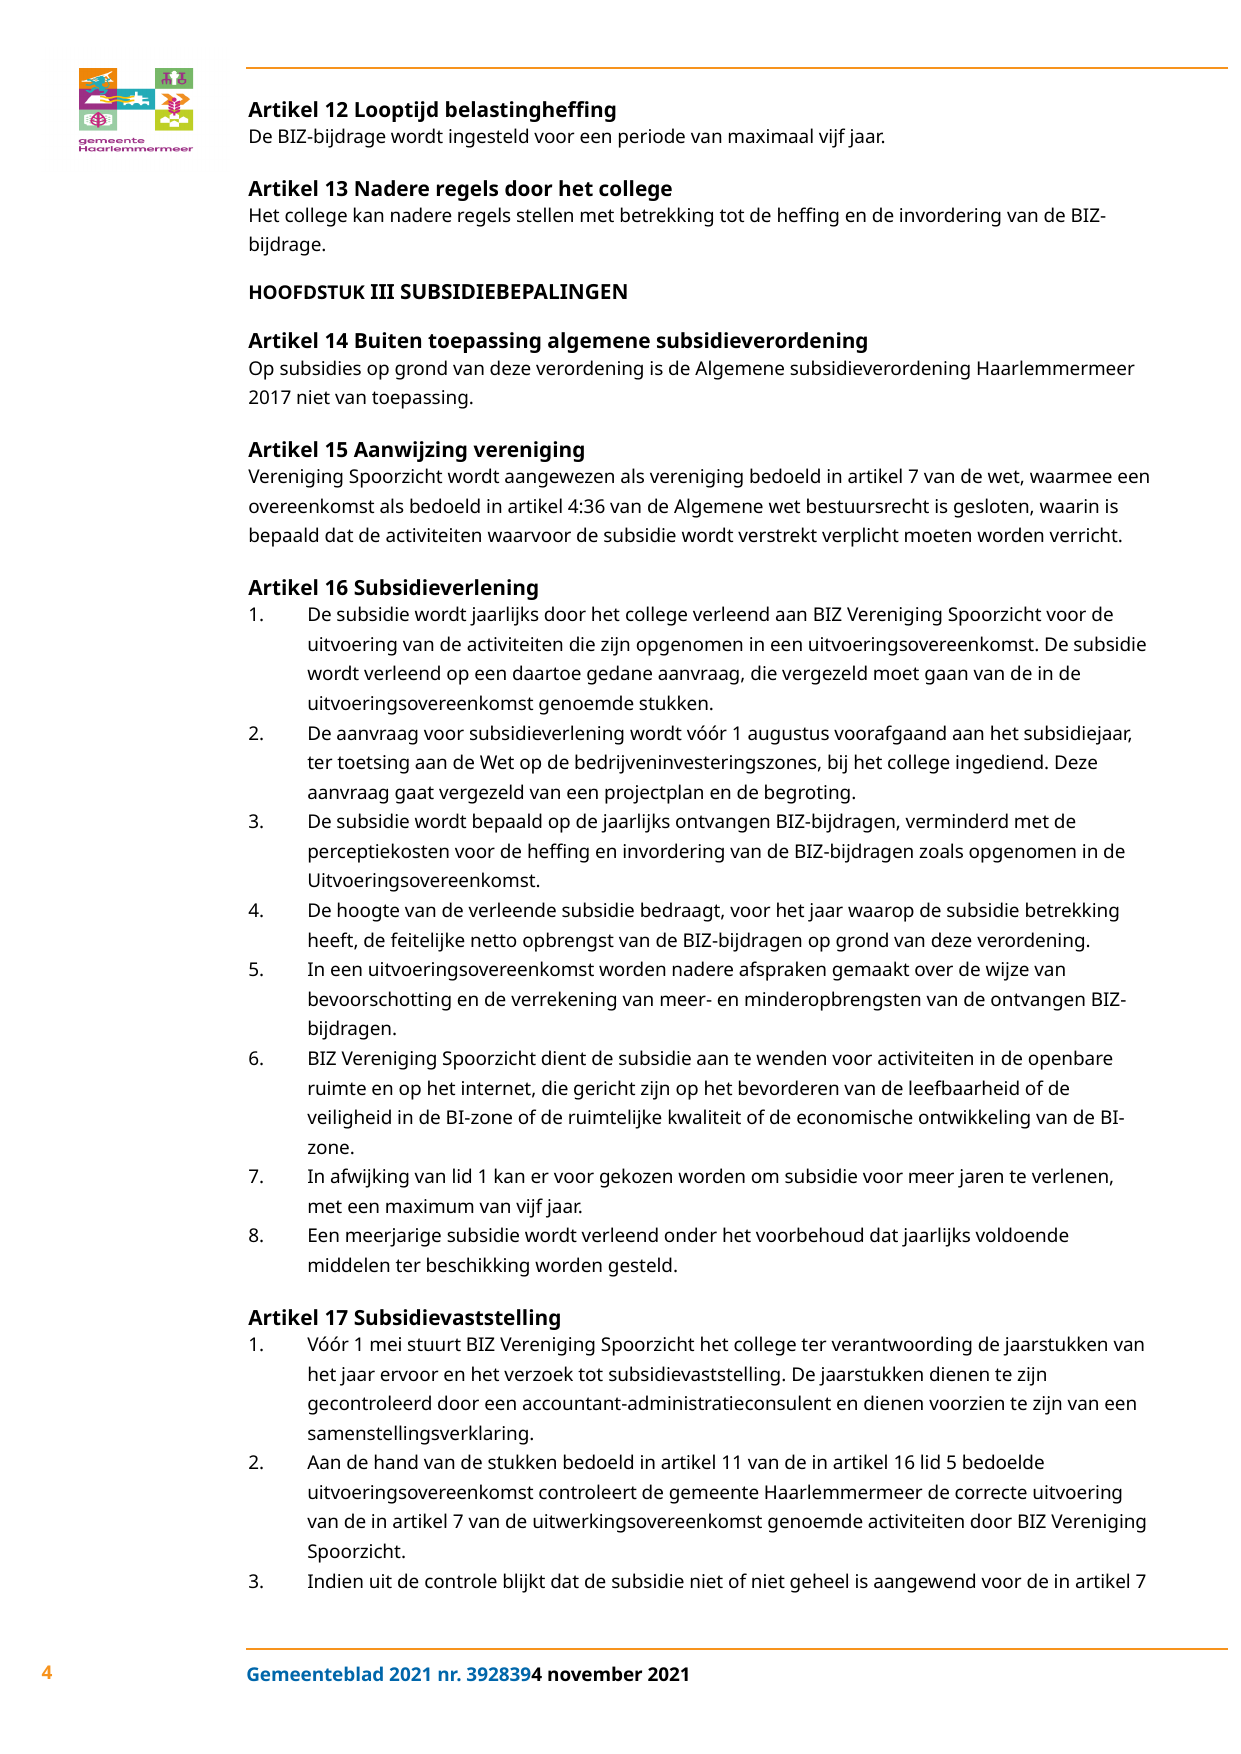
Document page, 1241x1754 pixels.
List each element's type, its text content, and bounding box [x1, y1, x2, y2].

list De subsidie wordt jaarlijks door het college verleend aan BIZ Vereniging Spoorzicht voor de uitvoering van de activiteiten die zijn opgenomen in een uitvoeringsovereenkomst. De subsidie wordt verleend op een daartoe gedane aanvraag, die vergezeld moet gaan van de in de uitvoeringsovereenkomst genoemde stukken. [248, 601, 1152, 716]
text Artikel 17 Subsidievaststelling [248, 1303, 1152, 1331]
list Indien uit de controle blijkt dat de subsidie niet of niet geheel is aangewend voor de in artikel 7 [248, 1568, 1152, 1593]
text Artikel 16 Subsidieverlening [248, 573, 1152, 601]
list Vóór 1 mei stuurt BIZ Vereniging Spoorzicht het college ter verantwoording de jaarstukken van het jaar ervoor en het verzoek tot subsidievaststelling. De jaarstukken dienen te zijn gecontroleerd door een accountant-administratieconsulent en dienen voorzien te zijn van een samenstellingsverklaring. [248, 1331, 1152, 1446]
list De hoogte van de verleende subsidie bedraagt, voor het jaar waarop de subsidie betrekking heeft, de feitelijke netto opbrengst van de BIZ-bijdragen op grond van deze verordening. [248, 897, 1152, 953]
list De subsidie wordt bepaald op de jaarlijks ontvangen BIZ-bijdragen, verminderd met de perceptiekosten voor de heffing en invordering van de BIZ-bijdragen zoals opgenomen in de Uitvoeringsovereenkomst. [248, 808, 1152, 893]
text Vereniging Spoorzicht wordt aangewezen als vereniging bedoeld in artikel 7 van de wet, waarmee een overeenkomst als bedoeld in artikel 4:36 van de Algemene wet bestuursrecht is gesloten, waarin is bepaald dat de activiteiten waarvoor de subsidie wordt verstrekt verplicht moeten worden verricht. [248, 463, 1152, 548]
list Een meerjarige subsidie wordt verleend onder het voorbehoud dat jaarlijks voldoende middelen ter beschikking worden gesteld. [248, 1223, 1152, 1278]
text Artikel 14 Buiten toepassing algemene subsidieverordening [248, 327, 1152, 355]
text Op subsidies op grond van deze verordening is de Algemene subsidieverordening Haarlemmermeer 2017 niet van toepassing. [248, 355, 1152, 410]
picture [41, 47, 231, 172]
text Artikel 15 Aanwijzing vereniging [248, 435, 1152, 463]
list In een uitvoeringsovereenkomst worden nadere afspraken gemaakt over de wijze van bevoorschotting en de verrekening van meer- en minderopbrengsten van de ontvangen BIZ-bijdragen. [248, 956, 1152, 1041]
list Aan de hand van de stukken bedoeld in artikel 11 van de in artikel 16 lid 5 bedoelde uitvoeringsovereenkomst controleert de gemeente Haarlemmermeer de correcte uitvoering van de in artikel 7 van de uitwerkingsovereenkomst genoemde activiteiten door BIZ Vereniging Spoorzicht. [248, 1449, 1152, 1564]
list In afwijking van lid 1 kan er voor gekozen worden om subsidie voor meer jaren te verlenen, met een maximum van vijf jaar. [248, 1163, 1152, 1219]
text Het college kan nadere regels stellen met betrekking tot de heffing en de invordering van de BIZ-bijdrage. [248, 202, 1152, 257]
text De BIZ-bijdrage wordt ingesteld voor een periode van maximaal vijf jaar. [248, 123, 1152, 149]
text Artikel 12 Looptijd belastingheffing [248, 95, 1152, 123]
text Artikel 13 Nadere regels door het college [248, 174, 1152, 202]
text HOOFDSTUK III SUBSIDIEBEPALINGEN [248, 277, 1152, 306]
list BIZ Vereniging Spoorzicht dient de subsidie aan te wenden voor activiteiten in de openbare ruimte en op het internet, die gericht zijn op het bevorderen van de leefbaarheid of de veiligheid in de BI-zone of de ruimtelijke kwaliteit of de economische ontwikkeling van de BI-zone. [248, 1045, 1152, 1160]
list De aanvraag voor subsidieverlening wordt vóór 1 augustus voorafgaand aan het subsidiejaar, ter toetsing aan de Wet op de bedrijveninvesteringszones, bij het college ingediend. Deze aanvraag gaat vergezeld van een projectplan en de begroting. [248, 720, 1152, 805]
